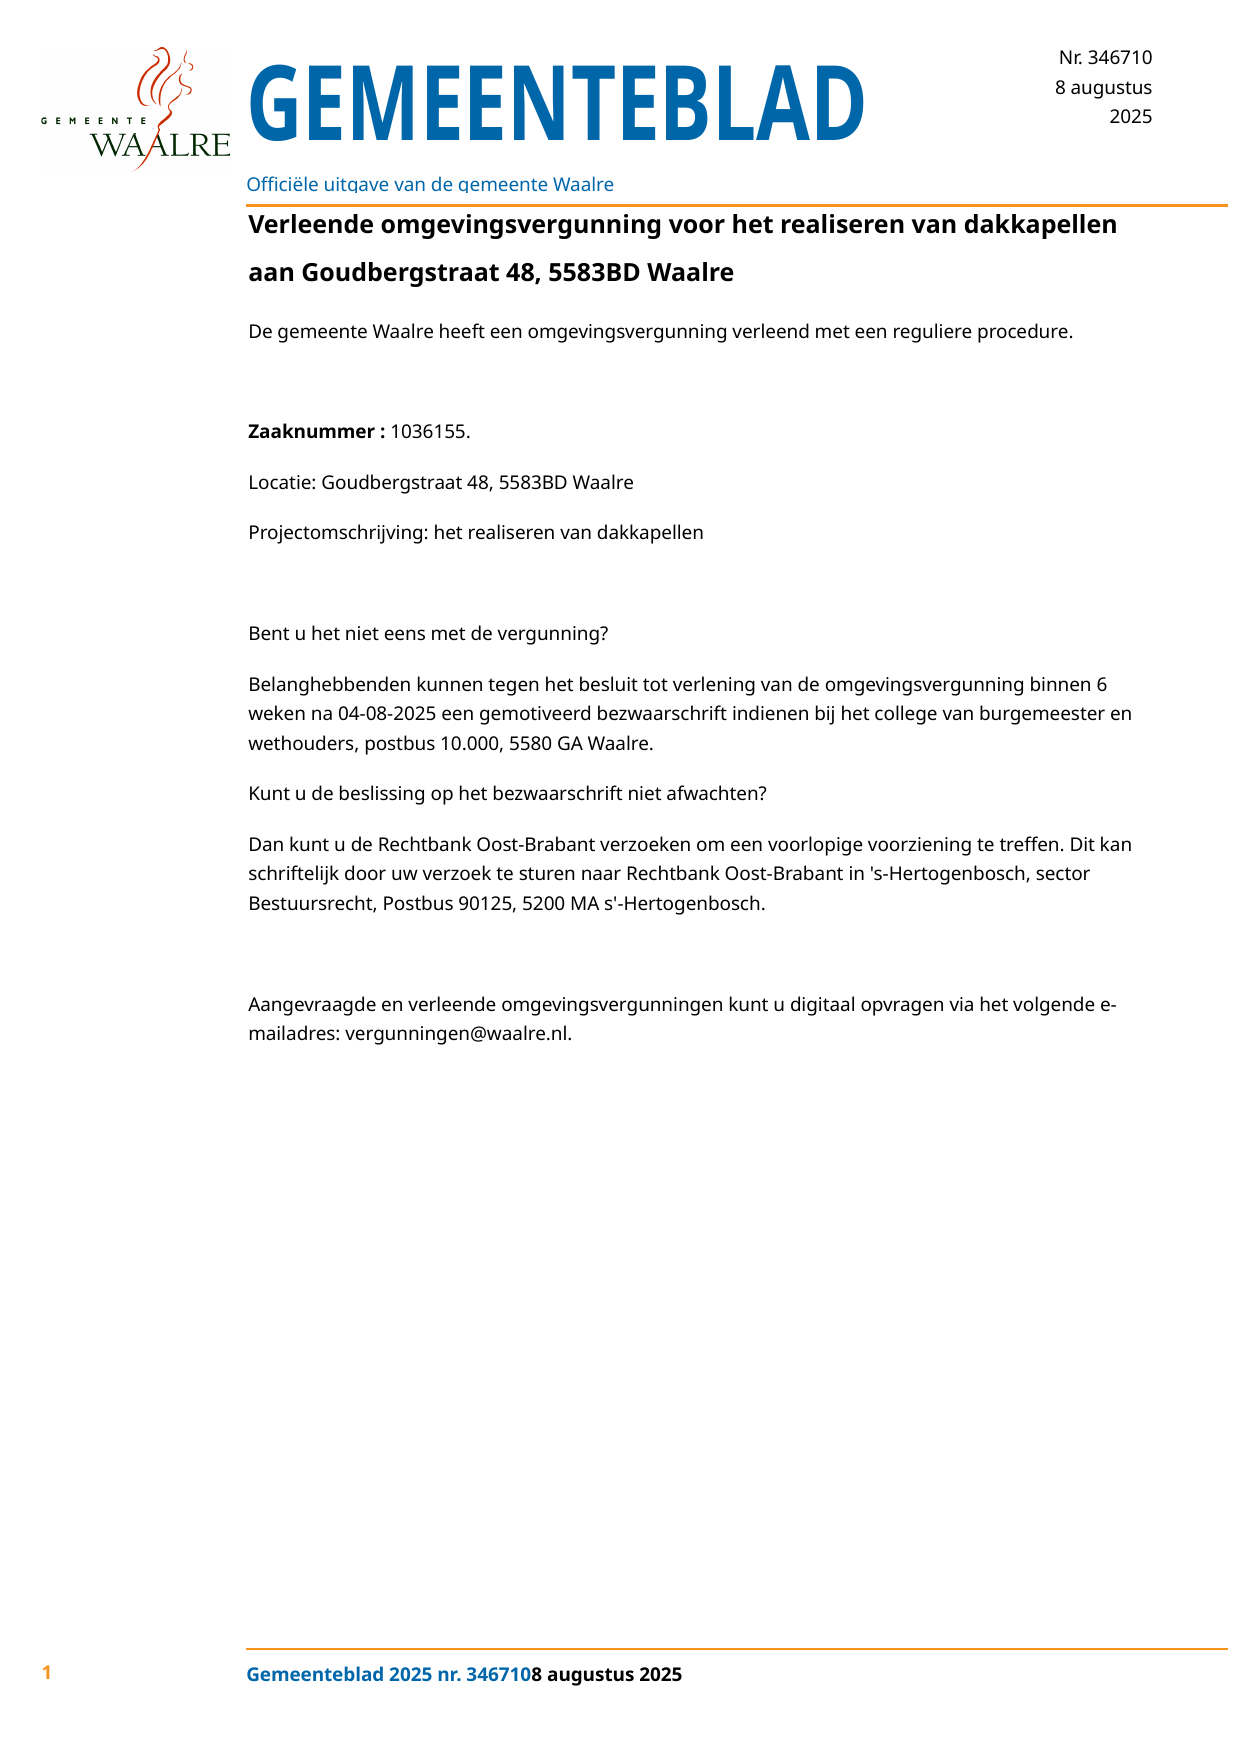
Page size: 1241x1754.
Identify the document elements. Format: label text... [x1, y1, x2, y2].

text Aangevraagde en verleende omgevingsvergunningen kunt u digitaal opvragen via het volgende e-mailadres: vergunningen@waalre.nl. [248, 991, 1152, 1046]
text Projectomschrijving: het realiseren van dakkapellen [248, 519, 1152, 545]
text Locatie: Goudbergstraat 48, 5583BD Waalre [248, 469, 1152, 495]
picture [41, 47, 231, 172]
text Bent u het niet eens met de vergunning? [248, 620, 1152, 646]
text Zaaknummer : 1036155. [248, 419, 1152, 444]
text Kunt u de beslissing op het bezwaarschrift niet afwachten? [248, 780, 1152, 806]
text Belanghebbenden kunnen tegen het besluit tot verlening van de omgevingsvergunning binnen 6 weken na 04-08-2025 een gemotiveerd bezwaarschrift indienen bij het college van burgemeester en wethouders, postbus 10.000, 5580 GA Waalre. [248, 671, 1152, 756]
text Verleende omgevingsvergunning voor het realiseren van dakkapellen aan Goudbergstraat 48, 5583BD Waalre [248, 207, 1152, 288]
text Dan kunt u de Rechtbank Oost-Brabant verzoeken om een voorlopige voorziening te treffen. Dit kan schriftelijk door uw verzoek te sturen naar Rechtbank Oost-Brabant in 's-Hertogenbosch, sector Bestuursrecht, Postbus 90125, 5200 MA s'-Hertogenbosch. [248, 831, 1152, 916]
text De gemeente Waalre heeft een omgevingsvergunning verleend met een reguliere procedure. [248, 318, 1152, 344]
